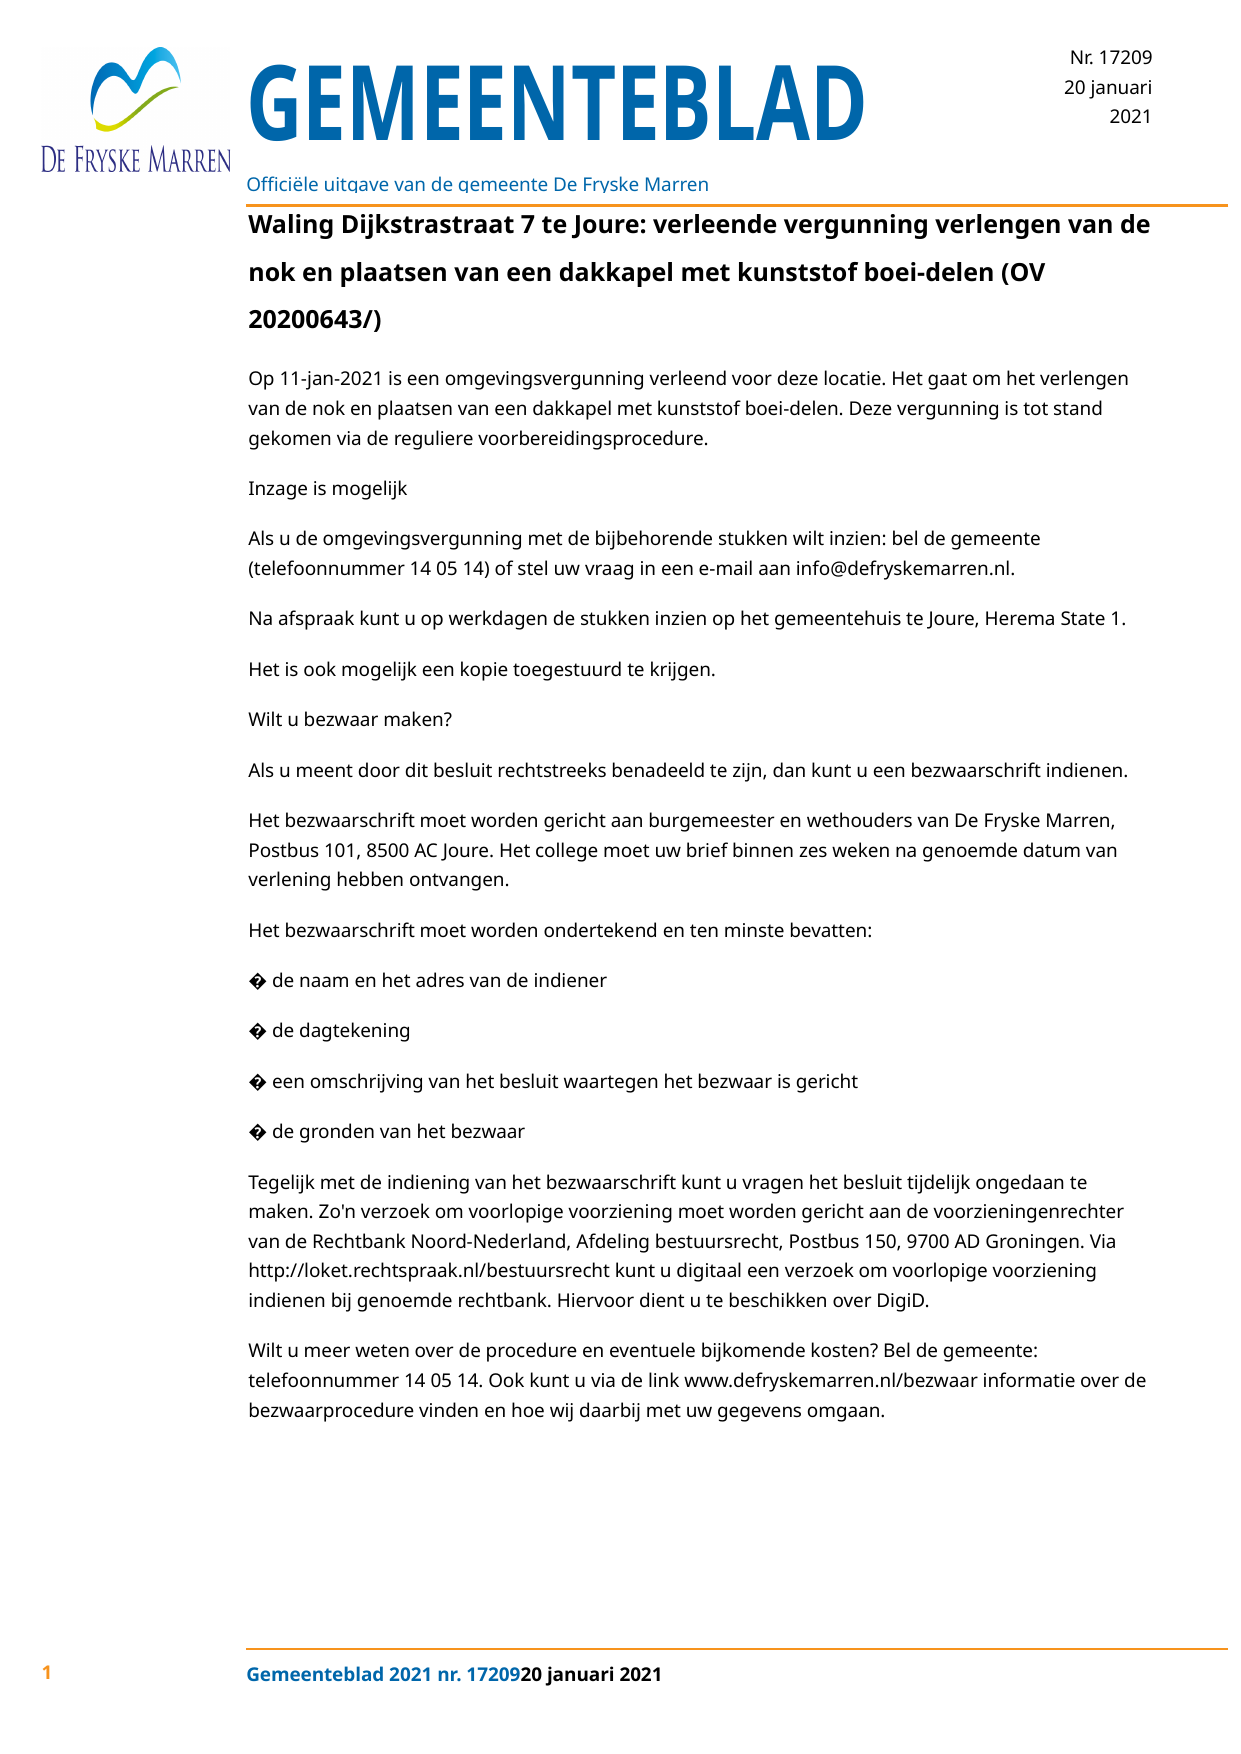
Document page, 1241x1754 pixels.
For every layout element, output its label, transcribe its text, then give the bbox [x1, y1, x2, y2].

text � de dagtekening [248, 1018, 1152, 1043]
text Tegelijk met de indiening van het bezwaarschrift kunt u vragen het besluit tijdelijk ongedaan te maken. Zo'n verzoek om voorlopige voorziening moet worden gericht aan de voorzieningenrechter van de Rechtbank Noord-Nederland, Afdeling bestuursrecht, Postbus 150, 9700 AD Groningen. Via http://loket.rechtspraak.nl/bestuursrecht kunt u digitaal een verzoek om voorlopige voorziening indienen bij genoemde rechtbank. Hiervoor dient u te beschikken over DigiD. [248, 1169, 1152, 1313]
text � een omschrijving van het besluit waartegen het bezwaar is gericht [248, 1068, 1152, 1094]
text Op 11-jan-2021 is een omgevingsvergunning verleend voor deze locatie. Het gaat om het verlengen van de nok en plaatsen van een dakkapel met kunststof boei-delen. Deze vergunning is tot stand gekomen via de reguliere voorbereidingsprocedure. [248, 366, 1152, 450]
text Wilt u meer weten over de procedure en eventuele bijkomende kosten? Bel de gemeente: telefoonnummer 14 05 14. Ook kunt u via de link www.defryskemarren.nl/bezwaar informatie over de bezwaarprocedure vinden en hoe wij daarbij met uw gegevens omgaan. [248, 1338, 1152, 1422]
text Het bezwaarschrift moet worden ondertekend en ten minste bevatten: [248, 917, 1152, 942]
text Na afspraak kunt u op werkdagen de stukken inzien op het gemeentehuis te Joure, Herema State 1. [248, 606, 1152, 631]
text Het is ook mogelijk een kopie toegestuurd te krijgen. [248, 656, 1152, 682]
text Het bezwaarschrift moet worden gericht aan burgemeester en wethouders van De Fryske Marren, Postbus 101, 8500 AC Joure. Het college moet uw brief binnen zes weken na genoemde datum van verlening hebben ontvangen. [248, 807, 1152, 892]
text Inzage is mogelijk [248, 475, 1152, 501]
text Waling Dijkstrastraat 7 te Joure: verleende vergunning verlengen van de nok en plaatsen van een dakkapel met kunststof boei-delen (OV 20200643/) [248, 207, 1152, 336]
text Als u meent door dit besluit rechtstreeks benadeeld te zijn, dan kunt u een bezwaarschrift indienen. [248, 757, 1152, 782]
text Als u de omgevingsvergunning met de bijbehorende stukken wilt inzien: bel de gemeente (telefoonnummer 14 05 14) of stel uw vraag in een e-mail aan info@defryskemarren.nl. [248, 526, 1152, 581]
picture [41, 47, 231, 172]
text � de naam en het adres van de indiener [248, 967, 1152, 993]
text � de gronden van het bezwaar [248, 1118, 1152, 1144]
text Wilt u bezwaar maken? [248, 706, 1152, 732]
